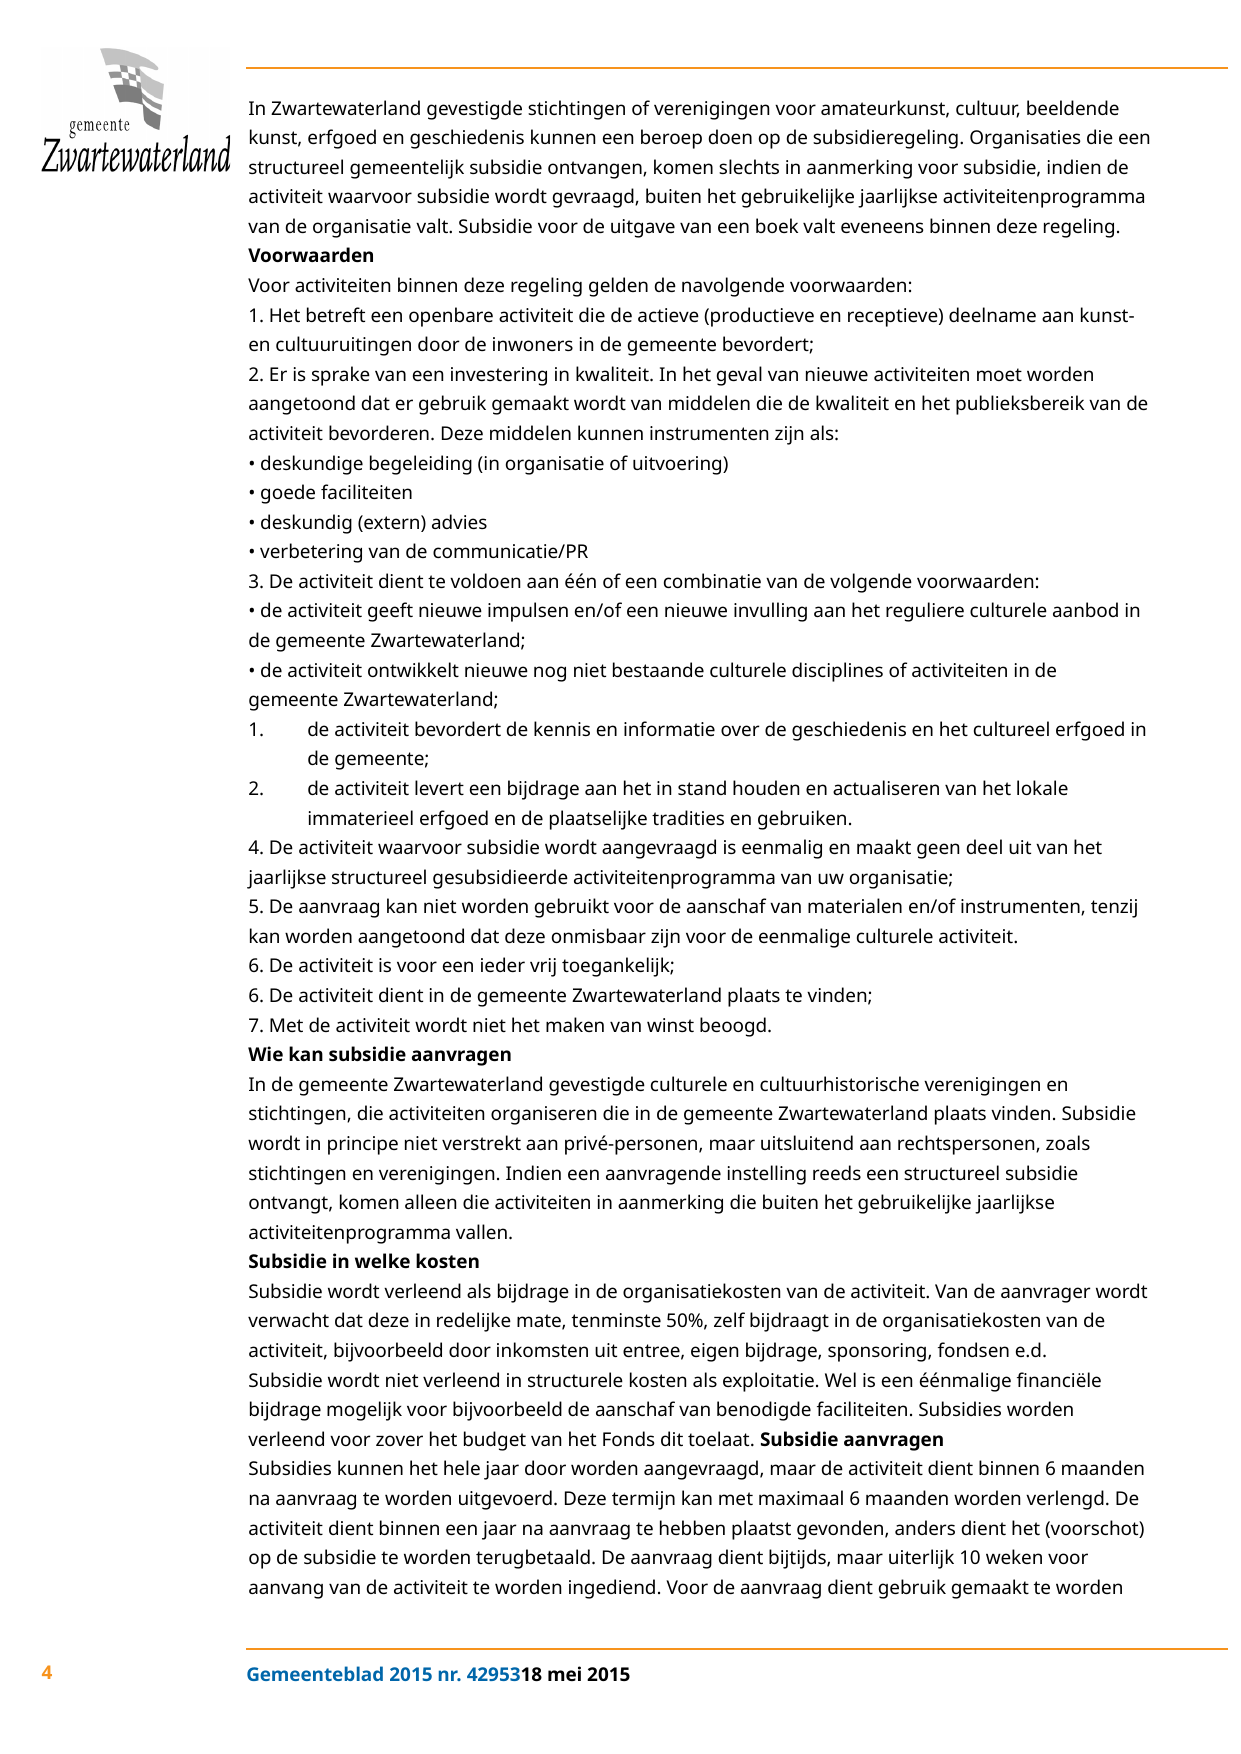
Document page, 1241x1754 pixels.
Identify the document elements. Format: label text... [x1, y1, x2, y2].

text • goede faciliteiten [248, 479, 1152, 505]
text 1. Het betreft een openbare activiteit die de actieve (productieve en receptieve) deelname aan kunst- en cultuuruitingen door de inwoners in de gemeente bevordert; [248, 302, 1152, 357]
list de activiteit levert een bijdrage aan het in stand houden en actualiseren van het lokale immaterieel erfgoed en de plaatselijke tradities en gebruiken. [248, 775, 1152, 831]
text 7. Met de activiteit wordt niet het maken van winst beoogd. [248, 1012, 1152, 1038]
text • deskundige begeleiding (in organisatie of uitvoering) [248, 450, 1152, 476]
text 2. Er is sprake van een investering in kwaliteit. In het geval van nieuwe activiteiten moet worden aangetoond dat er gebruik gemaakt wordt van middelen die de kwaliteit en het publieksbereik van de activiteit bevorderen. Deze middelen kunnen instrumenten zijn als: [248, 361, 1152, 446]
list de activiteit bevordert de kennis en informatie over de geschiedenis en het cultureel erfgoed in de gemeente; [248, 716, 1152, 771]
text 3. De activiteit dient te voldoen aan één of een combinatie van de volgende voorwaarden: [248, 568, 1152, 594]
text Voorwaarden [248, 243, 1152, 268]
text • deskundig (extern) advies [248, 509, 1152, 535]
text Subsidies kunnen het hele jaar door worden aangevraagd, maar de activiteit dient binnen 6 maanden na aanvraag te worden uitgevoerd. Deze termijn kan met maximaal 6 maanden worden verlengd. De activiteit dient binnen een jaar na aanvraag te hebben plaatst gevonden, anders dient het (voorschot) op de subsidie te worden terugbetaald. De aanvraag dient bijtijds, maar uiterlijk 10 weken voor aanvang van de activiteit te worden ingediend. Voor de aanvraag dient gebruik gemaakt te worden [248, 1456, 1152, 1600]
picture [41, 47, 231, 172]
text Subsidie wordt verleend als bijdrage in de organisatiekosten van de activiteit. Van de aanvrager wordt verwacht dat deze in redelijke mate, tenminste 50%, zelf bijdraagt in de organisatiekosten van de activiteit, bijvoorbeeld door inkomsten uit entree, eigen bijdrage, sponsoring, fondsen e.d. [248, 1278, 1152, 1363]
text Wie kan subsidie aanvragen [248, 1041, 1152, 1067]
text • de activiteit geeft nieuwe impulsen en/of een nieuwe invulling aan het reguliere culturele aanbod in de gemeente Zwartewaterland; [248, 598, 1152, 653]
text Subsidie wordt niet verleend in structurele kosten als exploitatie. Wel is een éénmalige financiële bijdrage mogelijk voor bijvoorbeeld de aanschaf van benodigde faciliteiten. Subsidies worden verleend voor zover het budget van het Fonds dit toelaat. Subsidie aanvragen [248, 1367, 1152, 1452]
text Subsidie in welke kosten [248, 1248, 1152, 1274]
text 6. De activiteit is voor een ieder vrij toegankelijk; [248, 953, 1152, 978]
text Voor activiteiten binnen deze regeling gelden de navolgende voorwaarden: [248, 272, 1152, 298]
text In de gemeente Zwartewaterland gevestigde culturele en cultuurhistorische verenigingen en stichtingen, die activiteiten organiseren die in de gemeente Zwartewaterland plaats vinden. Subsidie wordt in principe niet verstrekt aan privé-personen, maar uitsluitend aan rechtspersonen, zoals stichtingen en verenigingen. Indien een aanvragende instelling reeds een structureel subsidie ontvangt, komen alleen die activiteiten in aanmerking die buiten het gebruikelijke jaarlijkse activiteitenprogramma vallen. [248, 1071, 1152, 1245]
text 5. De aanvraag kan niet worden gebruikt voor de aanschaf van materialen en/of instrumenten, tenzij kan worden aangetoond dat deze onmisbaar zijn voor de eenmalige culturele activiteit. [248, 893, 1152, 949]
text • de activiteit ontwikkelt nieuwe nog niet bestaande culturele disciplines of activiteiten in de gemeente Zwartewaterland; [248, 657, 1152, 712]
text 4. De activiteit waarvoor subsidie wordt aangevraagd is eenmalig en maakt geen deel uit van het jaarlijkse structureel gesubsidieerde activiteitenprogramma van uw organisatie; [248, 834, 1152, 890]
text • verbetering van de communicatie/PR [248, 538, 1152, 564]
text In Zwartewaterland gevestigde stichtingen of verenigingen voor amateurkunst, cultuur, beeldende kunst, erfgoed en geschiedenis kunnen een beroep doen op de subsidieregeling. Organisaties die een structureel gemeentelijk subsidie ontvangen, komen slechts in aanmerking voor subsidie, indien de activiteit waarvoor subsidie wordt gevraagd, buiten het gebruikelijke jaarlijkse activiteitenprogramma van de organisatie valt. Subsidie voor de uitgave van een boek valt eveneens binnen deze regeling. [248, 95, 1152, 239]
text 6. De activiteit dient in de gemeente Zwartewaterland plaats te vinden; [248, 982, 1152, 1008]
